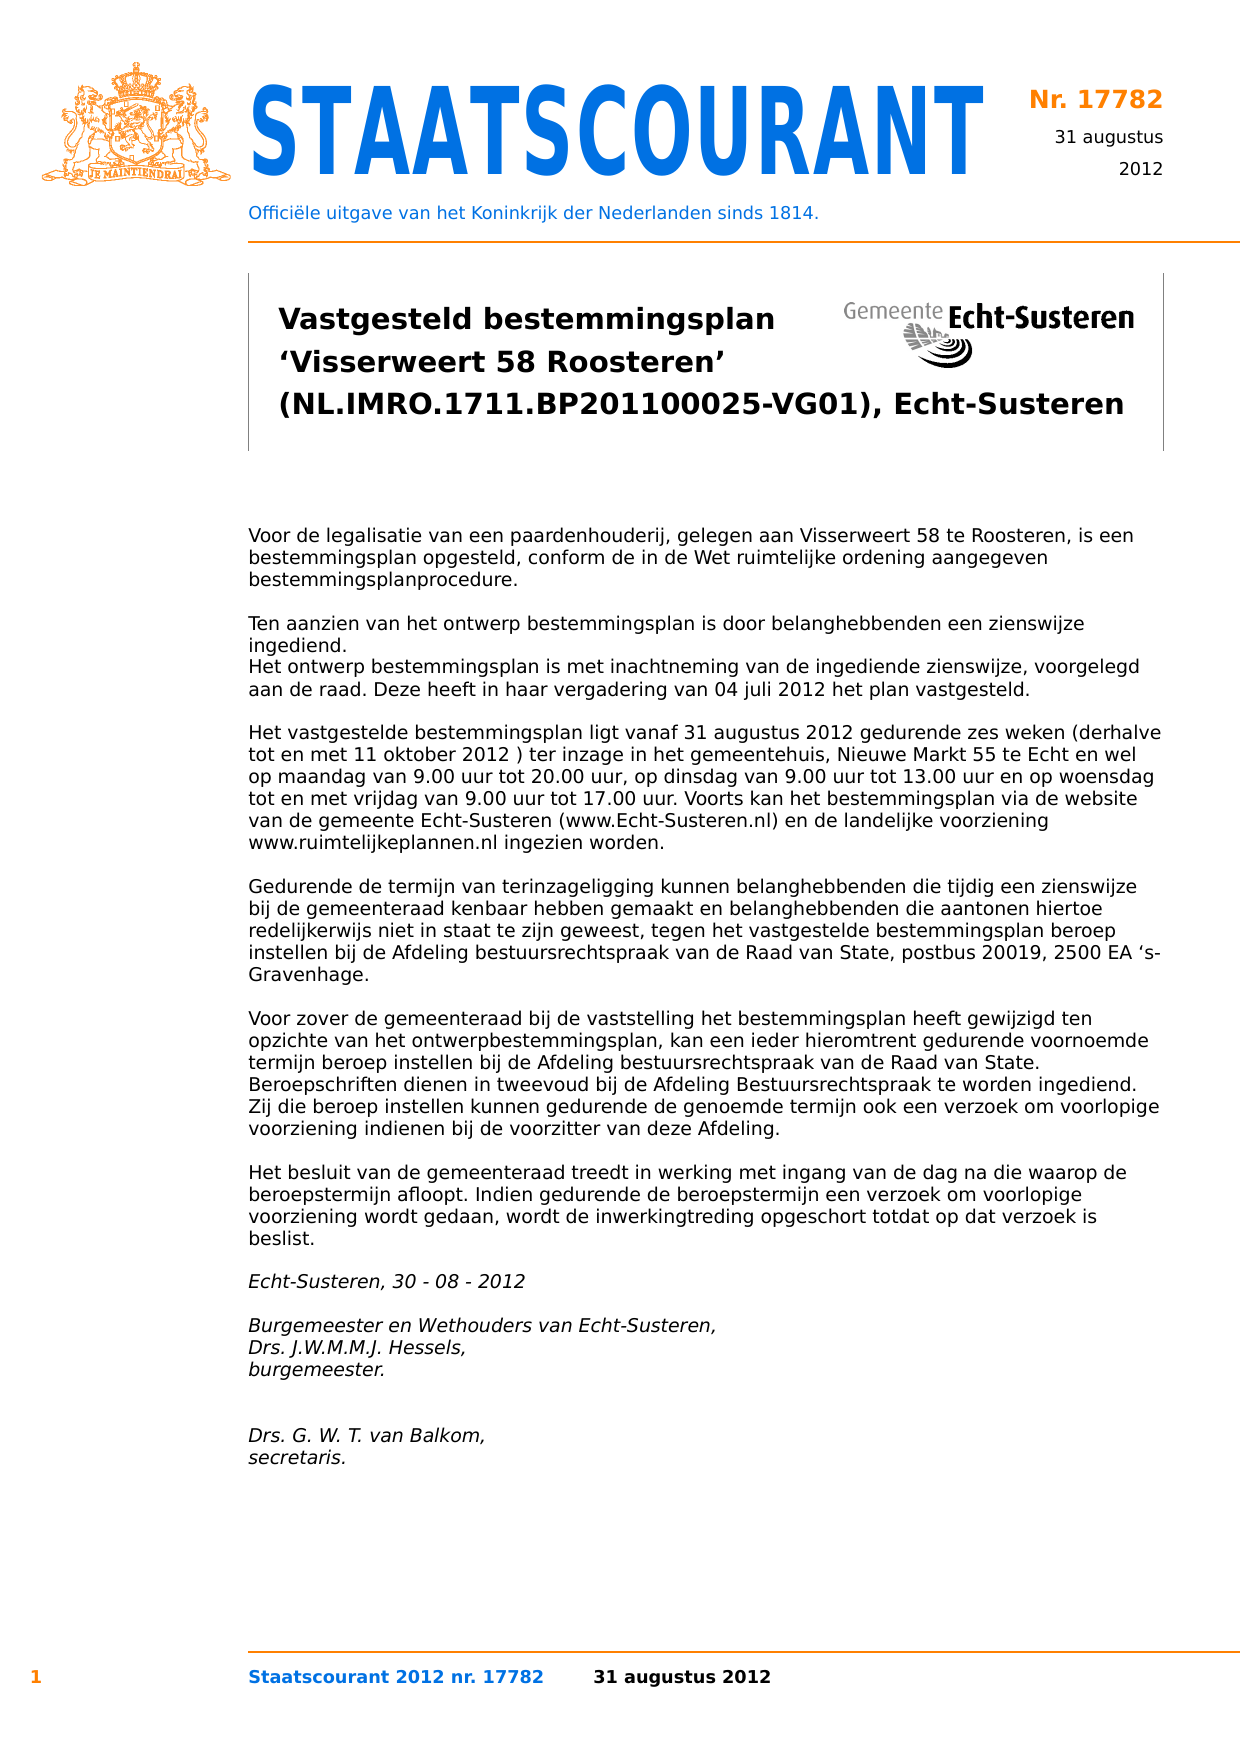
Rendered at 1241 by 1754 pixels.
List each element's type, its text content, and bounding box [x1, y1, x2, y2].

table_header STAATSCOURANT [248, 62, 998, 203]
text Voor zover de gemeenteraad bij de vaststelling het bestemmingsplan heeft gewijzigd ten opzichte van het ontwerpbestemmingsplan, kan een ieder hieromtrent gedurende voornoemde termijn beroep instellen bij de Afdeling bestuursrechtspraak van de Raad van State. [248, 1008, 1163, 1074]
table_cell Officiële uitgave van het Koninkrijk der Nederlanden sinds 1814. [248, 203, 1240, 241]
text Beroepschriften dienen in tweevoud bij de Afdeling Bestuursrechtspraak te worden ingediend. [248, 1074, 1163, 1096]
picture [41, 62, 231, 186]
text Het besluit van de gemeenteraad treedt in werking met ingang van de dag na die waarop de beroepstermijn afloopt. Indien gedurende de beroepstermijn een verzoek om voorlopige voorziening wordt gedaan, wordt de inwerkingtreding opgeschort totdat op dat verzoek is beslist. [248, 1162, 1163, 1249]
text Voor de legalisatie van een paardenhouderij, gelegen aan Visserweert 58 te Roosteren, is een bestemmingsplan opgesteld, conform de in de Wet ruimtelijke ordening aangegeven bestemmingsplanprocedure. [248, 525, 1163, 591]
text Echt-Susteren, 30 - 08 - 2012 [248, 1271, 1163, 1293]
picture [844, 302, 1134, 368]
subtitle Vastgesteld bestemmingsplan ‘Visserweert 58 Roosteren’ (NL.IMRO.1711.BP201100025-VG01), Echt-Susteren [249, 273, 1163, 451]
text Gedurende de termijn van terinzageligging kunnen belanghebbenden die tijdig een zienswijze bij de gemeenteraad kenbaar hebben gemaakt en belanghebbenden die aantonen hiertoe redelijkerwijs niet in staat te zijn geweest, tegen het vastgestelde bestemmingsplan beroep instellen bij de Afdeling bestuursrechtspraak van de Raad van State, postbus 20019, 2500 EA ‘s-Gravenhage. [248, 876, 1163, 986]
text Burgemeester en Wethouders van Echt-Susteren, Drs. J.W.M.M.J. Hessels, burgemeester. [248, 1315, 1163, 1381]
text Ten aanzien van het ontwerp bestemmingsplan is door belanghebbenden een zienswijze ingediend. [248, 612, 1163, 656]
table_header [25, 62, 248, 241]
text Zij die beroep instellen kunnen gedurende de genoemde termijn ook een verzoek om voorlopige voorziening indienen bij de voorzitter van deze Afdeling. [248, 1096, 1163, 1140]
table_cell 31 augustus [998, 121, 1240, 153]
text Het ontwerp bestemmingsplan is met inachtneming van de ingediende zienswijze, voorgelegd aan de raad. Deze heeft in haar vergadering van 04 juli 2012 het plan vastgesteld. [248, 656, 1163, 700]
table_header Nr. 17782 [998, 62, 1240, 121]
table_cell 2012 [998, 153, 1240, 203]
text Het vastgestelde bestemmingsplan ligt vanaf 31 augustus 2012 gedurende zes weken (derhalve tot en met 11 oktober 2012 ) ter inzage in het gemeentehuis, Nieuwe Markt 55 te Echt en wel op maandag van 9.00 uur tot 20.00 uur, op dinsdag van 9.00 uur tot 13.00 uur en op woensdag tot en met vrijdag van 9.00 uur tot 17.00 uur. Voorts kan het bestemmingsplan via de website van de gemeente Echt-Susteren (www.Echt-Susteren.nl) en de landelijke voorziening www.ruimtelijkeplannen.nl ingezien worden. [248, 722, 1163, 854]
text Drs. G. W. T. van Balkom, secretaris. [248, 1403, 1163, 1469]
